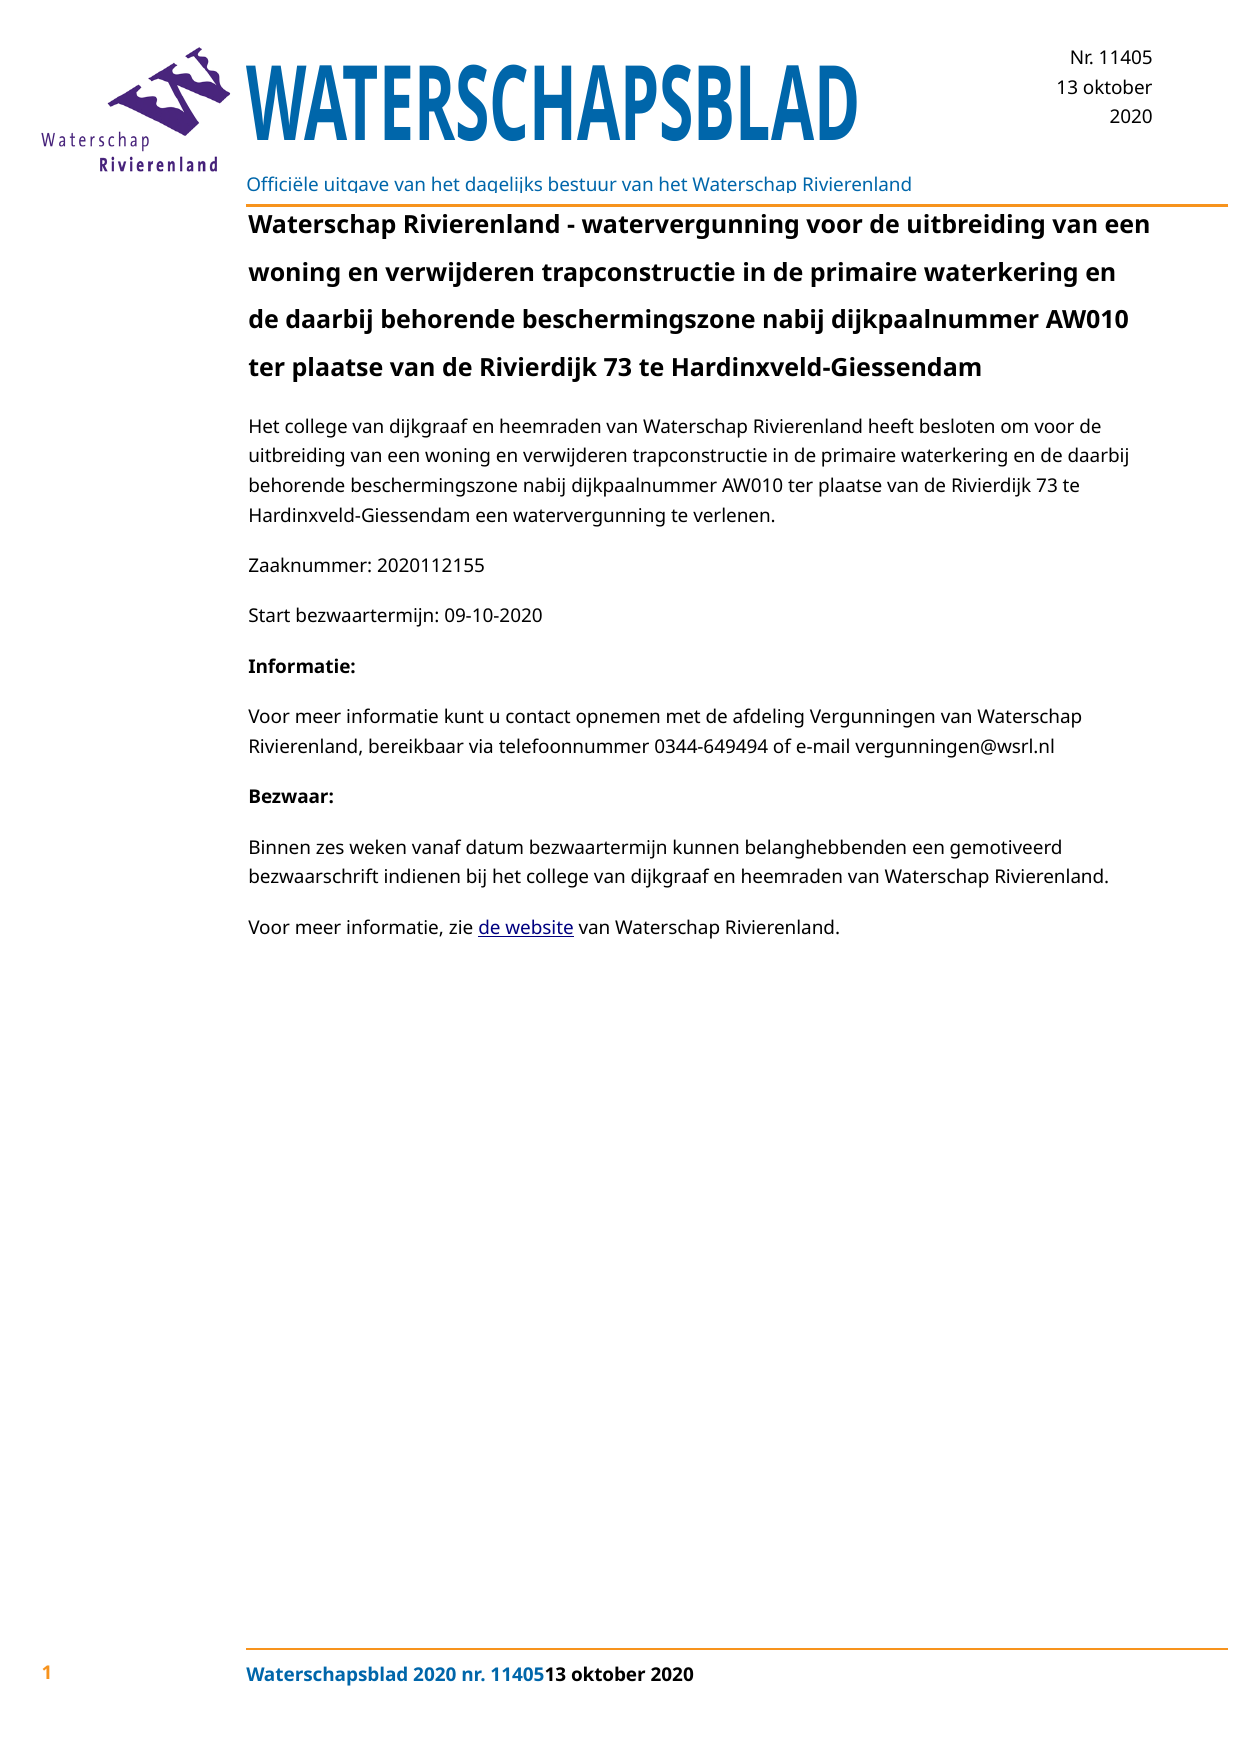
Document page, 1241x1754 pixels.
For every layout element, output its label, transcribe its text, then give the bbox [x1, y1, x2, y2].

text Waterschap Rivierenland - watervergunning voor de uitbreiding van een woning en verwijderen trapconstructie in de primaire waterkering en de daarbij behorende beschermingszone nabij dijkpaalnummer AW010 ter plaatse van de Rivierdijk 73 te Hardinxveld-Giessendam [248, 207, 1152, 384]
text Informatie: [248, 653, 1152, 679]
text Start bezwaartermijn: 09-10-2020 [248, 603, 1152, 628]
text Het college van dijkgraaf en heemraden van Waterschap Rivierenland heeft besloten om voor de uitbreiding van een woning en verwijderen trapconstructie in de primaire waterkering en de daarbij behorende beschermingszone nabij dijkpaalnummer AW010 ter plaatse van de Rivierdijk 73 te Hardinxveld-Giessendam een watervergunning te verlenen. [248, 413, 1152, 528]
text Binnen zes weken vanaf datum bezwaartermijn kunnen belanghebbenden een gemotiveerd bezwaarschrift indienen bij het college van dijkgraaf en heemraden van Waterschap Rivierenland. [248, 834, 1152, 889]
text Bezwaar: [248, 783, 1152, 809]
picture [41, 47, 231, 172]
text Voor meer informatie kunt u contact opnemen met de afdeling Vergunningen van Waterschap Rivierenland, bereikbaar via telefoonnummer 0344-649494 of e-mail vergunningen@wsrl.nl [248, 703, 1152, 759]
text Zaaknummer: 2020112155 [248, 552, 1152, 578]
text Voor meer informatie, zie de website van Waterschap Rivierenland. [248, 914, 1152, 940]
